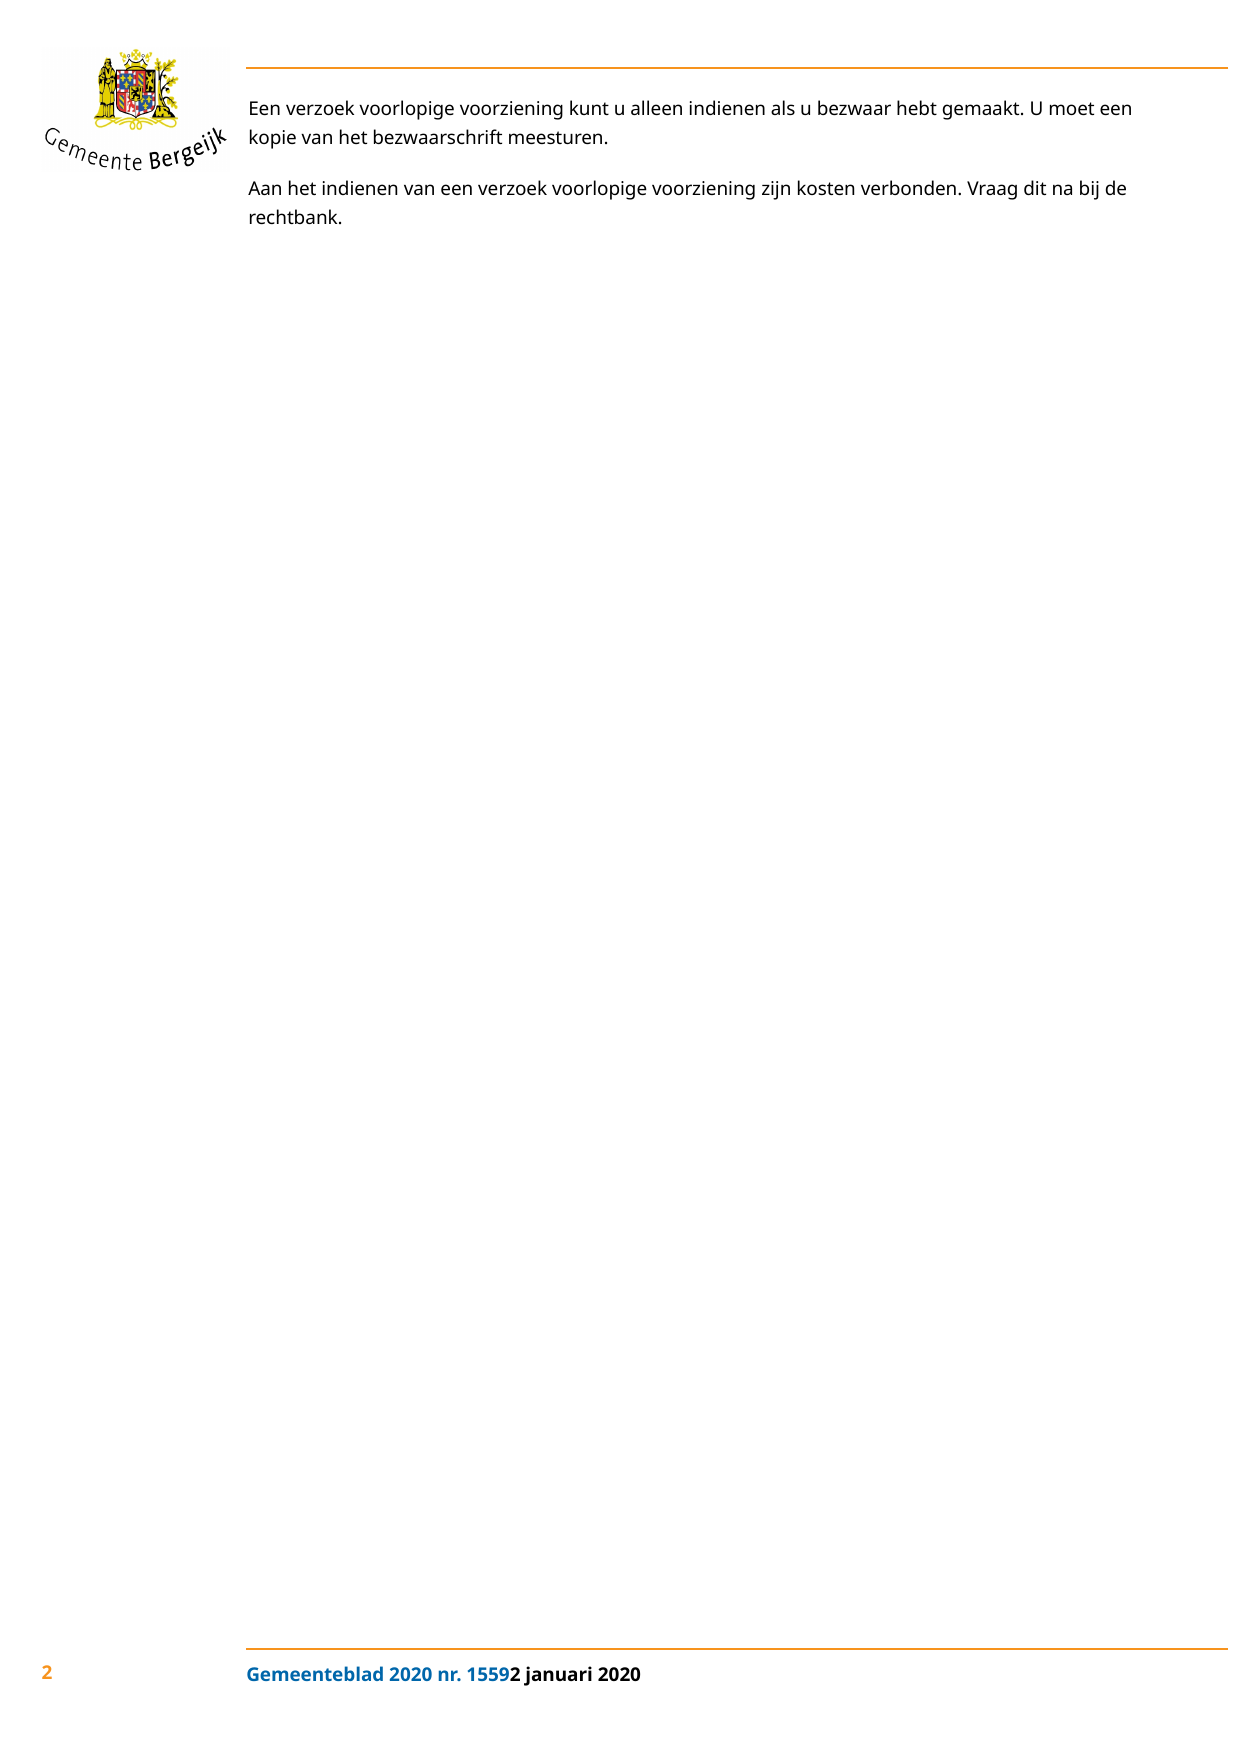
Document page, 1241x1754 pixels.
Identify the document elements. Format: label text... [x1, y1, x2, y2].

picture [41, 47, 231, 172]
text Een verzoek voorlopige voorziening kunt u alleen indienen als u bezwaar hebt gemaakt. U moet een kopie van het bezwaarschrift meesturen. [248, 95, 1152, 150]
text Aan het indienen van een verzoek voorlopige voorziening zijn kosten verbonden. Vraag dit na bij de rechtbank. [248, 175, 1152, 230]
